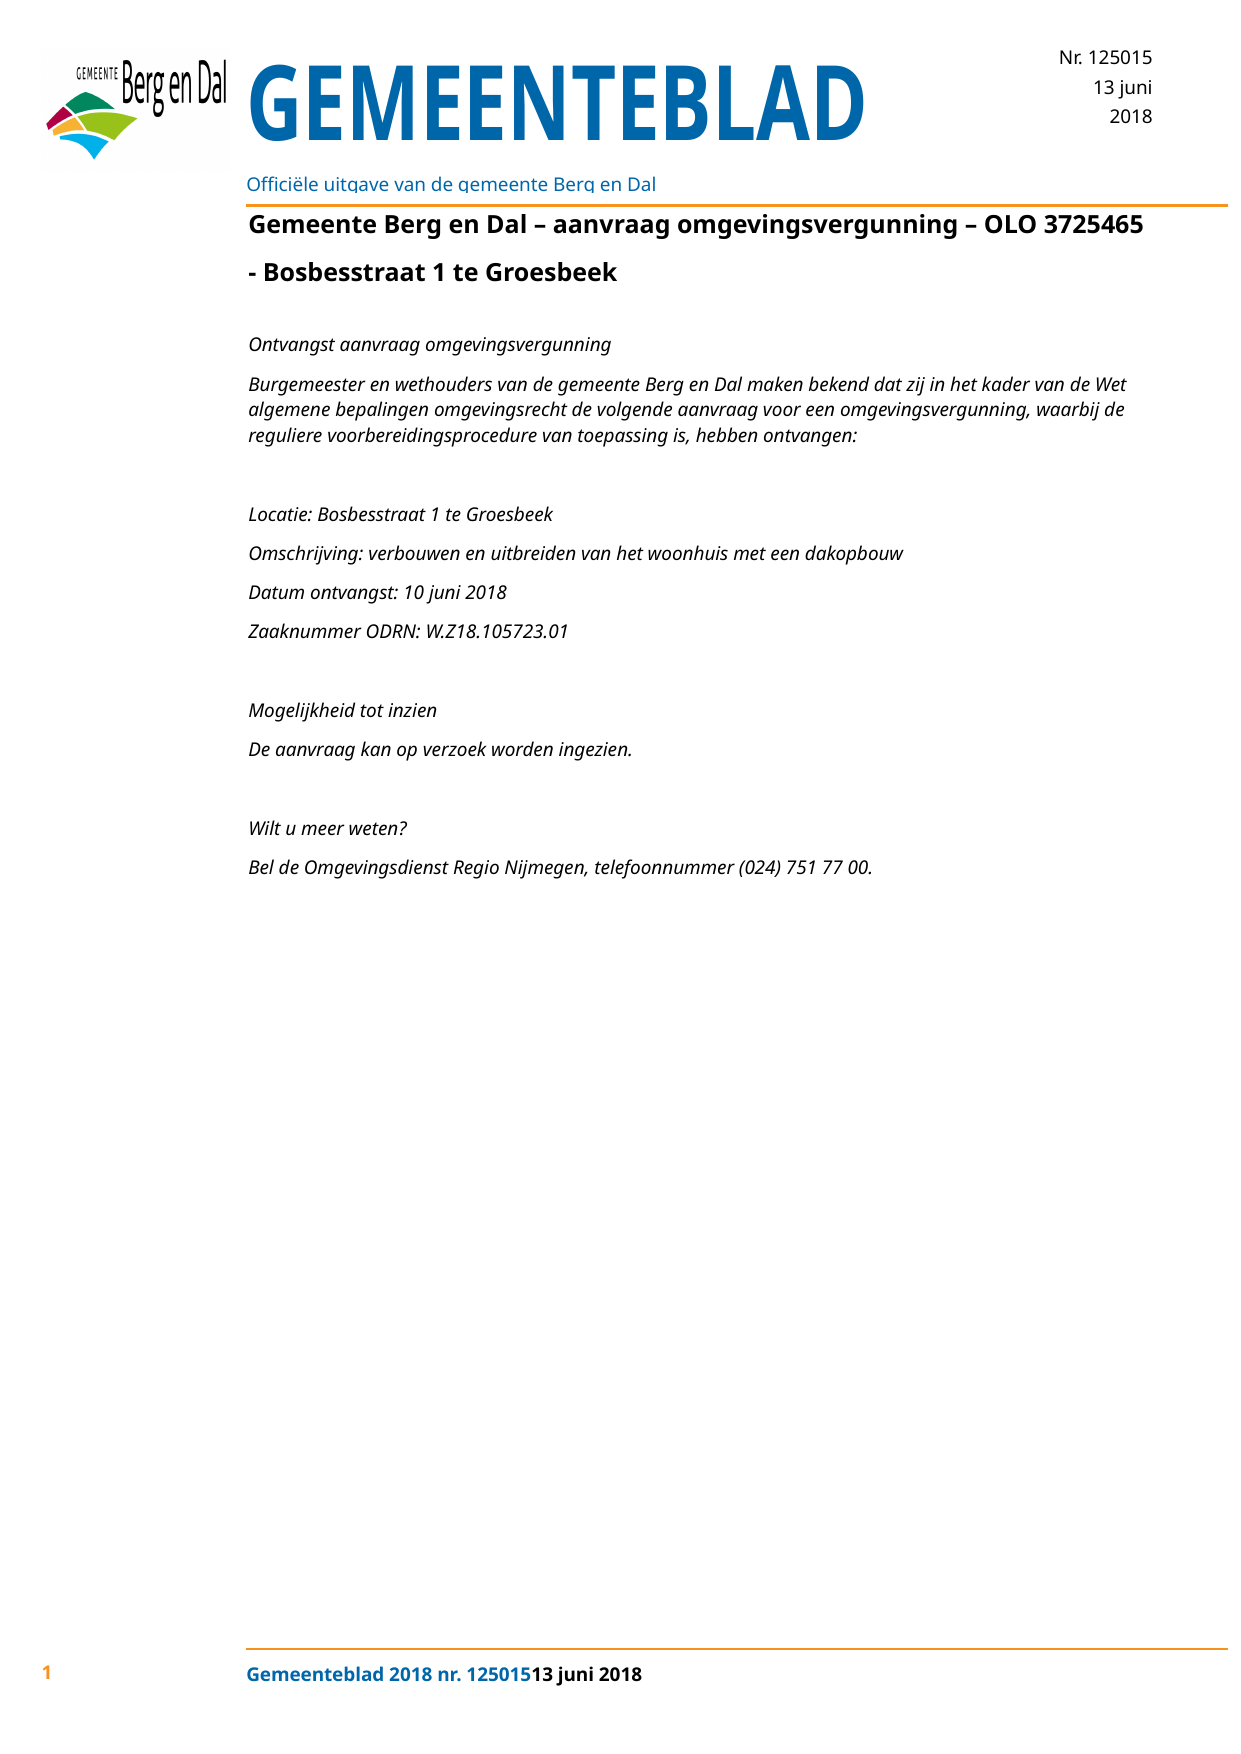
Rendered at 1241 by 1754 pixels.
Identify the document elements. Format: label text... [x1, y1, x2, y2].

text Zaaknummer ODRN: W.Z18.105723.01 [248, 618, 1152, 644]
text De aanvraag kan op verzoek worden ingezien. [248, 736, 1152, 762]
text Locatie: Bosbesstraat 1 te Groesbeek [248, 501, 1152, 526]
text Burgemeester en wethouders van de gemeente Berg en Dal maken bekend dat zij in het kader van de Wet algemene bepalingen omgevingsrecht de volgende aanvraag voor een omgevingsvergunning, waarbij de reguliere voorbereidingsprocedure van toepassing is, hebben ontvangen: [248, 371, 1152, 448]
text Ontvangst aanvraag omgevingsvergunning [248, 331, 1152, 357]
text Datum ontvangst: 10 juni 2018 [248, 579, 1152, 605]
text Bel de Omgevingsdienst Regio Nijmegen, telefoonnummer (024) 751 77 00. [248, 854, 1152, 880]
text Mogelijkheid tot inzien [248, 697, 1152, 723]
text Gemeente Berg en Dal – aanvraag omgevingsvergunning – OLO 3725465 - Bosbesstraat 1 te Groesbeek [248, 207, 1152, 288]
text Wilt u meer weten? [248, 815, 1152, 841]
picture [41, 47, 231, 172]
text Omschrijving: verbouwen en uitbreiden van het woonhuis met een dakopbouw [248, 540, 1152, 566]
